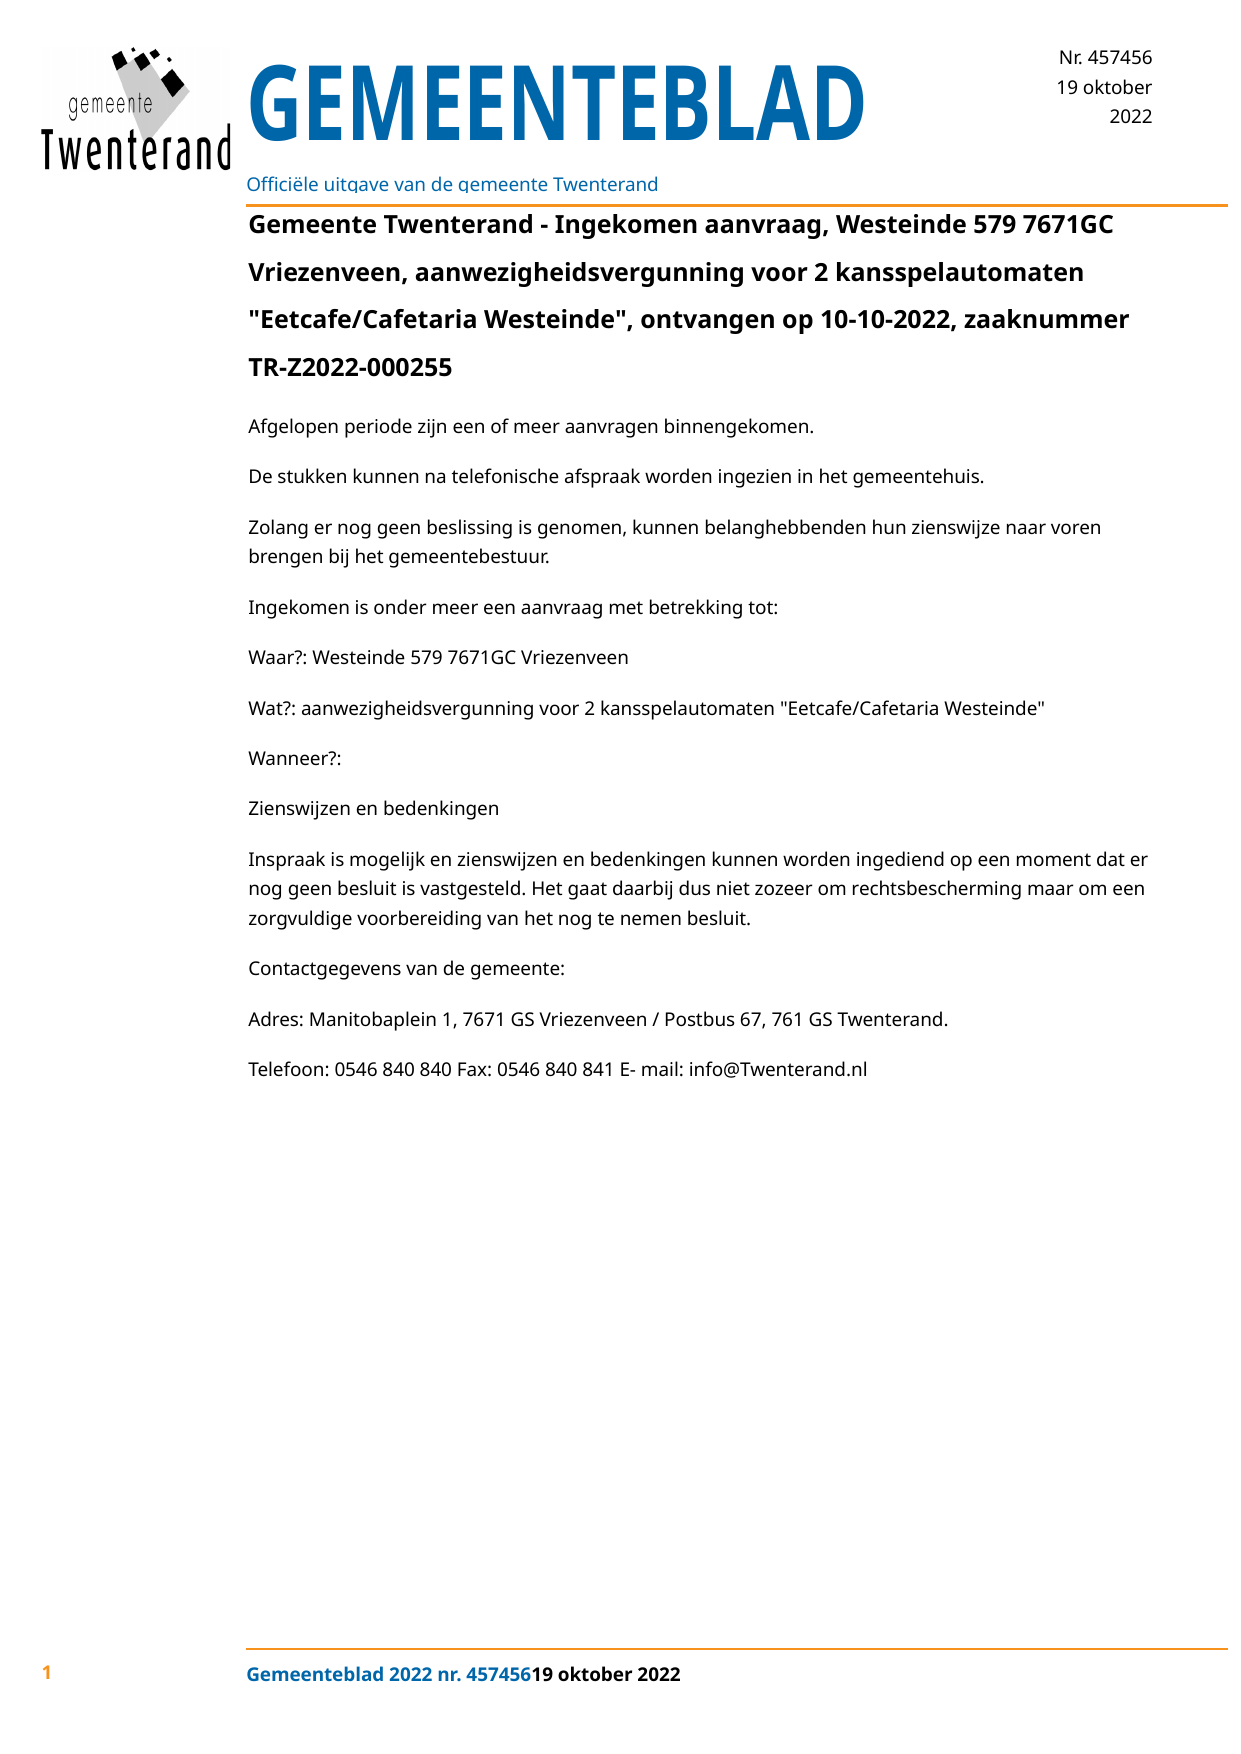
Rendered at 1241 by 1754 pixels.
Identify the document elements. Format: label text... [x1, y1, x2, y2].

text Adres: Manitobaplein 1, 7671 GS Vriezenveen / Postbus 67, 761 GS Twenterand. [248, 1006, 1152, 1032]
text Ingekomen is onder meer een aanvraag met betrekking tot: [248, 594, 1152, 620]
text Telefoon: 0546 840 840 Fax: 0546 840 841 E- mail: info@Twenterand.nl [248, 1056, 1152, 1082]
picture [41, 47, 231, 172]
text Zolang er nog geen beslissing is genomen, kunnen belanghebbenden hun zienswijze naar voren brengen bij het gemeentebestuur. [248, 514, 1152, 569]
text Contactgegevens van de gemeente: [248, 956, 1152, 981]
text Waar?: Westeinde 579 7671GC Vriezenveen [248, 644, 1152, 670]
text Zienswijzen en bedenkingen [248, 796, 1152, 821]
text Afgelopen periode zijn een of meer aanvragen binnengekomen. [248, 413, 1152, 439]
text Inspraak is mogelijk en zienswijzen en bedenkingen kunnen worden ingediend op een moment dat er nog geen besluit is vastgesteld. Het gaat daarbij dus niet zozeer om rechtsbescherming maar om een zorgvuldige voorbereiding van het nog te nemen besluit. [248, 846, 1152, 931]
text Wanneer?: [248, 745, 1152, 771]
text Wat?: aanwezigheidsvergunning voor 2 kansspelautomaten "Eetcafe/Cafetaria Westeinde" [248, 695, 1152, 721]
text Gemeente Twenterand - Ingekomen aanvraag, Westeinde 579 7671GC Vriezenveen, aanwezigheidsvergunning voor 2 kansspelautomaten "Eetcafe/Cafetaria Westeinde", ontvangen op 10-10-2022, zaaknummer TR-Z2022-000255 [248, 207, 1152, 384]
text De stukken kunnen na telefonische afspraak worden ingezien in het gemeentehuis. [248, 463, 1152, 489]
